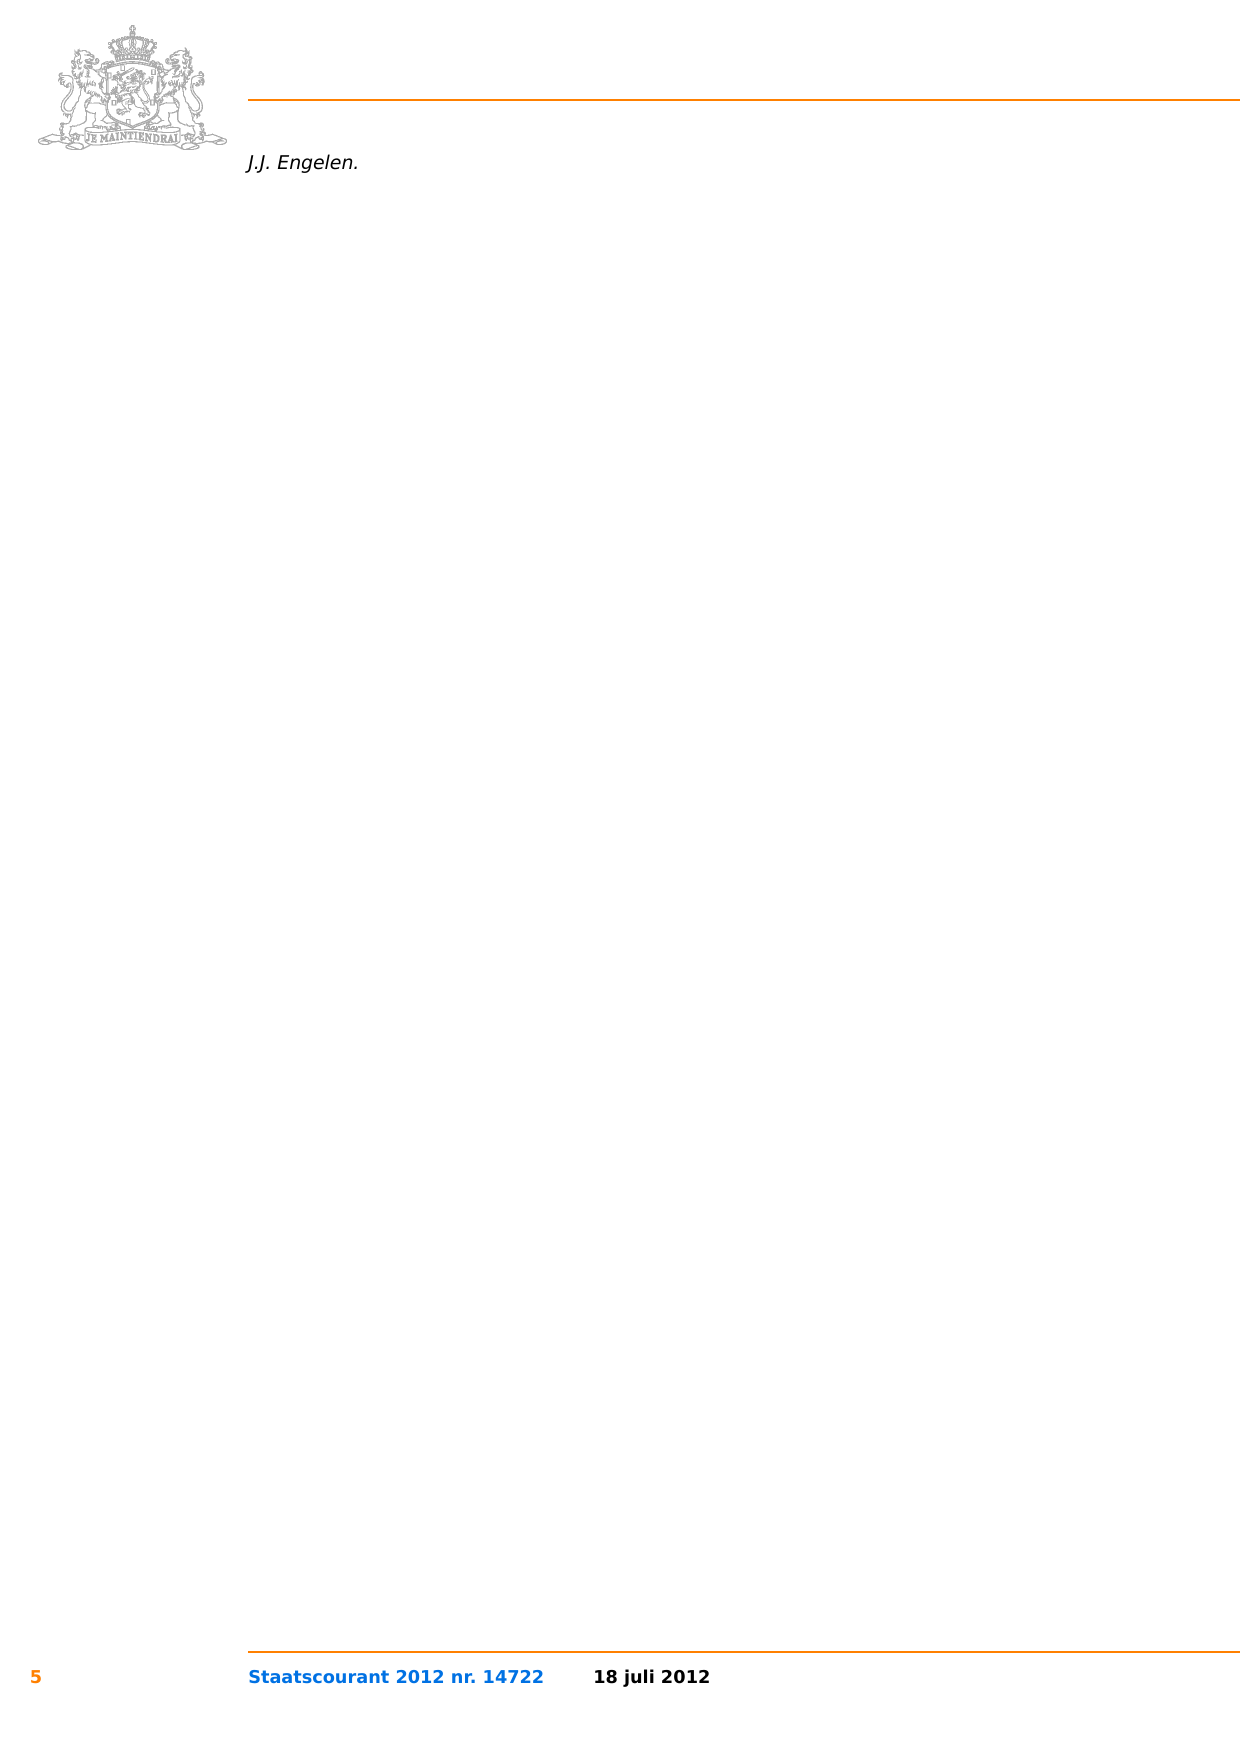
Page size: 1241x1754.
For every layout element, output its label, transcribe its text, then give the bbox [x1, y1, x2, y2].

picture [38, 25, 227, 150]
text J.J. Engelen. [248, 130, 1163, 174]
